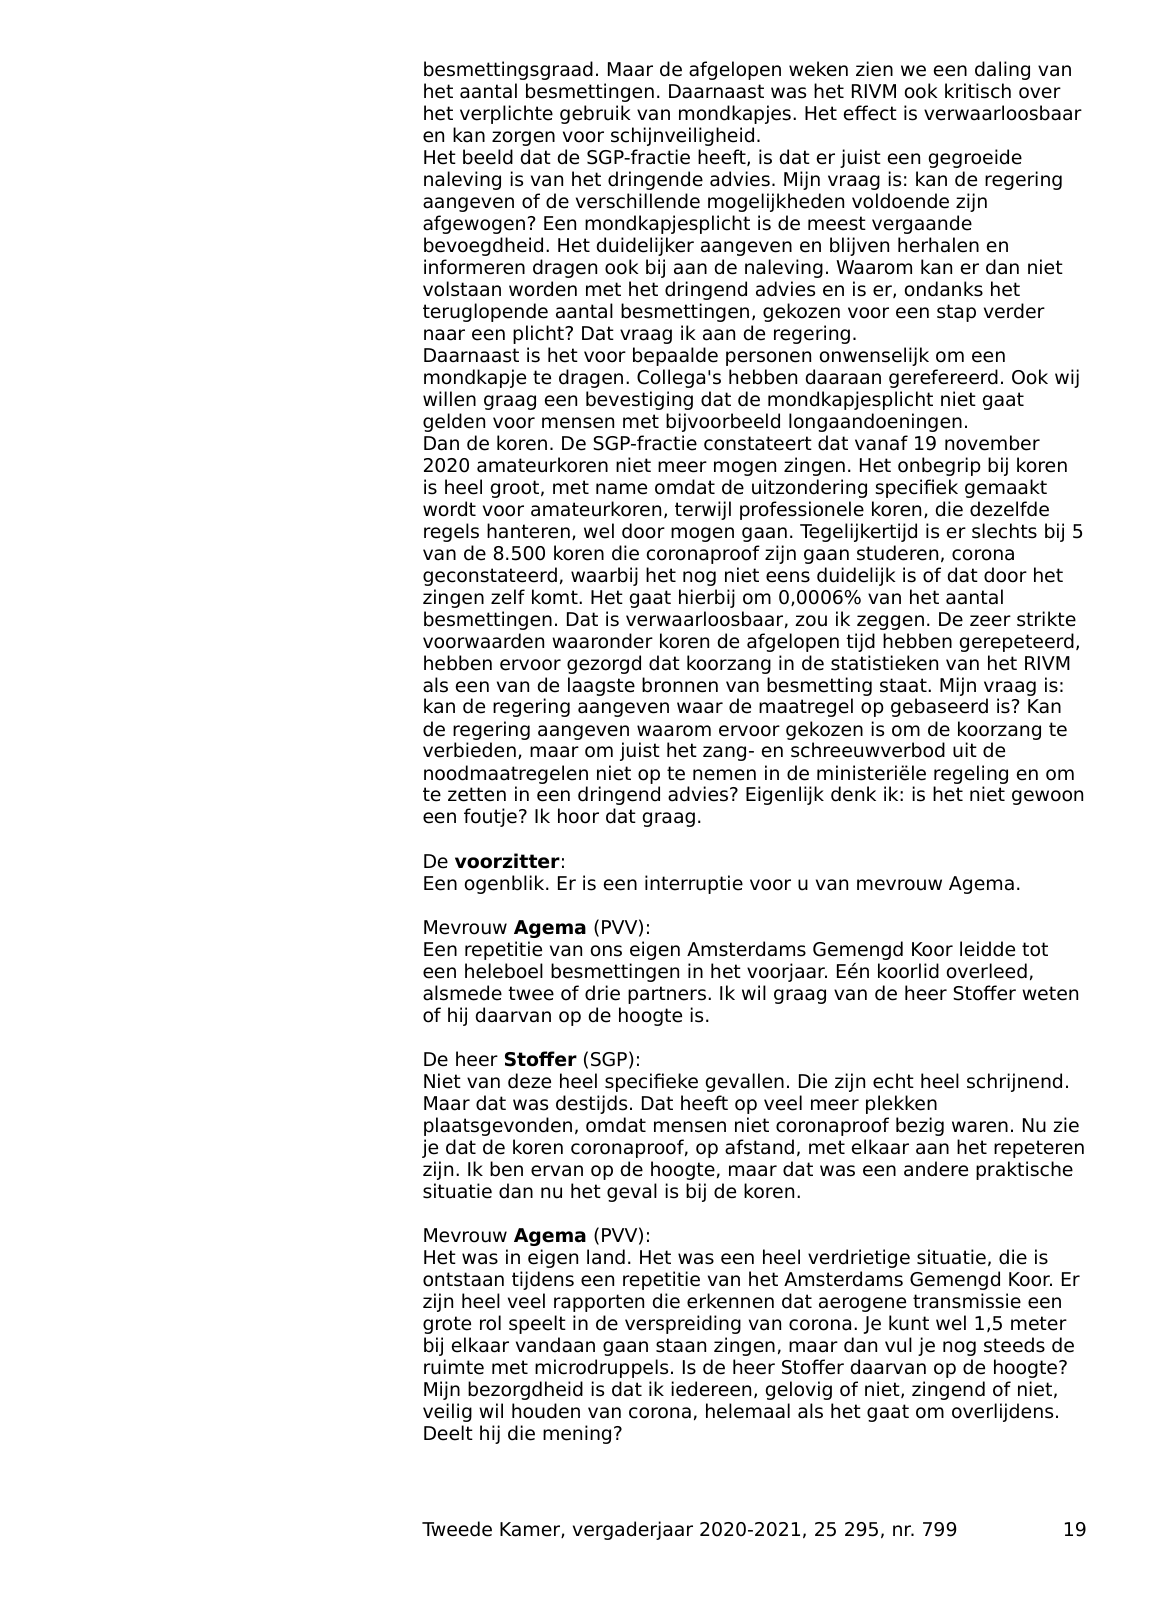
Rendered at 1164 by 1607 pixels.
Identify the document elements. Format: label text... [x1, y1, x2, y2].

text Het beeld dat de SGP-fractie heeft, is dat er juist een gegroeide naleving is van het dringende advies. Mijn vraag is: kan de regering aangeven of de verschillende mogelijkheden voldoende zijn afgewogen? Een mondkapjesplicht is de meest vergaande bevoegdheid. Het duidelijker aangeven en blijven herhalen en informeren dragen ook bij aan de naleving. Waarom kan er dan niet volstaan worden met het dringend advies en is er, ondanks het teruglopende aantal besmettingen, gekozen voor een stap verder naar een plicht? Dat vraag ik aan de regering. [422, 147, 1087, 345]
text Het was in eigen land. Het was een heel verdrietige situatie, die is ontstaan tijdens een repetitie van het Amsterdams Gemengd Koor. Er zijn heel veel rapporten die erkennen dat aerogene transmissie een grote rol speelt in de verspreiding van corona. Je kunt wel 1,5 meter bij elkaar vandaan gaan staan zingen, maar dan vul je nog steeds de ruimte met microdruppels. Is de heer Stoffer daarvan op de hoogte? Mijn bezorgdheid is dat ik iedereen, gelovig of niet, zingend of niet, veilig wil houden van corona, helemaal als het gaat om overlijdens. Deelt hij die mening? [422, 1247, 1087, 1444]
text Mevrouw Agema (PVV): [422, 1225, 1087, 1247]
text Mevrouw Agema (PVV): [422, 917, 1087, 939]
text Dan de koren. De SGP-fractie constateert dat vanaf 19 november 2020 amateurkoren niet meer mogen zingen. Het onbegrip bij koren is heel groot, met name omdat de uitzondering specifiek gemaakt wordt voor amateurkoren, terwijl professionele koren, die dezelfde regels hanteren, wel door mogen gaan. Tegelijkertijd is er slechts bij 5 van de 8.500 koren die coronaproof zijn gaan studeren, corona geconstateerd, waarbij het nog niet eens duidelijk is of dat door het zingen zelf komt. Het gaat hierbij om 0,0006% van het aantal besmettingen. Dat is verwaarloosbaar, zou ik zeggen. De zeer strikte voorwaarden waaronder koren de afgelopen tijd hebben gerepeteerd, hebben ervoor gezorgd dat koorzang in de statistieken van het RIVM als een van de laagste bronnen van besmetting staat. Mijn vraag is: kan de regering aangeven waar de maatregel op gebaseerd is? Kan de regering aangeven waarom ervoor gekozen is om de koorzang te verbieden, maar om juist het zang- en schreeuwverbod uit de noodmaatregelen niet op te nemen in de ministeriële regeling en om te zetten in een dringend advies? Eigenlijk denk ik: is het niet gewoon een foutje? Ik hoor dat graag. [422, 433, 1087, 828]
text Een ogenblik. Er is een interruptie voor u van mevrouw Agema. [422, 872, 1087, 894]
text De voorzitter: [422, 851, 1087, 872]
text besmettingsgraad. Maar de afgelopen weken zien we een daling van het aantal besmettingen. Daarnaast was het RIVM ook kritisch over het verplichte gebruik van mondkapjes. Het effect is verwaarloosbaar en kan zorgen voor schijnveiligheid. [422, 59, 1087, 147]
text Niet van deze heel specifieke gevallen. Die zijn echt heel schrijnend. Maar dat was destijds. Dat heeft op veel meer plekken plaatsgevonden, omdat mensen niet coronaproof bezig waren. Nu zie je dat de koren coronaproof, op afstand, met elkaar aan het repeteren zijn. Ik ben ervan op de hoogte, maar dat was een andere praktische situatie dan nu het geval is bij de koren. [422, 1071, 1087, 1203]
text Een repetitie van ons eigen Amsterdams Gemengd Koor leidde tot een heleboel besmettingen in het voorjaar. Eén koorlid overleed, alsmede twee of drie partners. Ik wil graag van de heer Stoffer weten of hij daarvan op de hoogte is. [422, 939, 1087, 1027]
text Daarnaast is het voor bepaalde personen onwenselijk om een mondkapje te dragen. Collega's hebben daaraan gerefereerd. Ook wij willen graag een bevestiging dat de mondkapjesplicht niet gaat gelden voor mensen met bijvoorbeeld longaandoeningen. [422, 345, 1087, 433]
text De heer Stoffer (SGP): [422, 1049, 1087, 1071]
